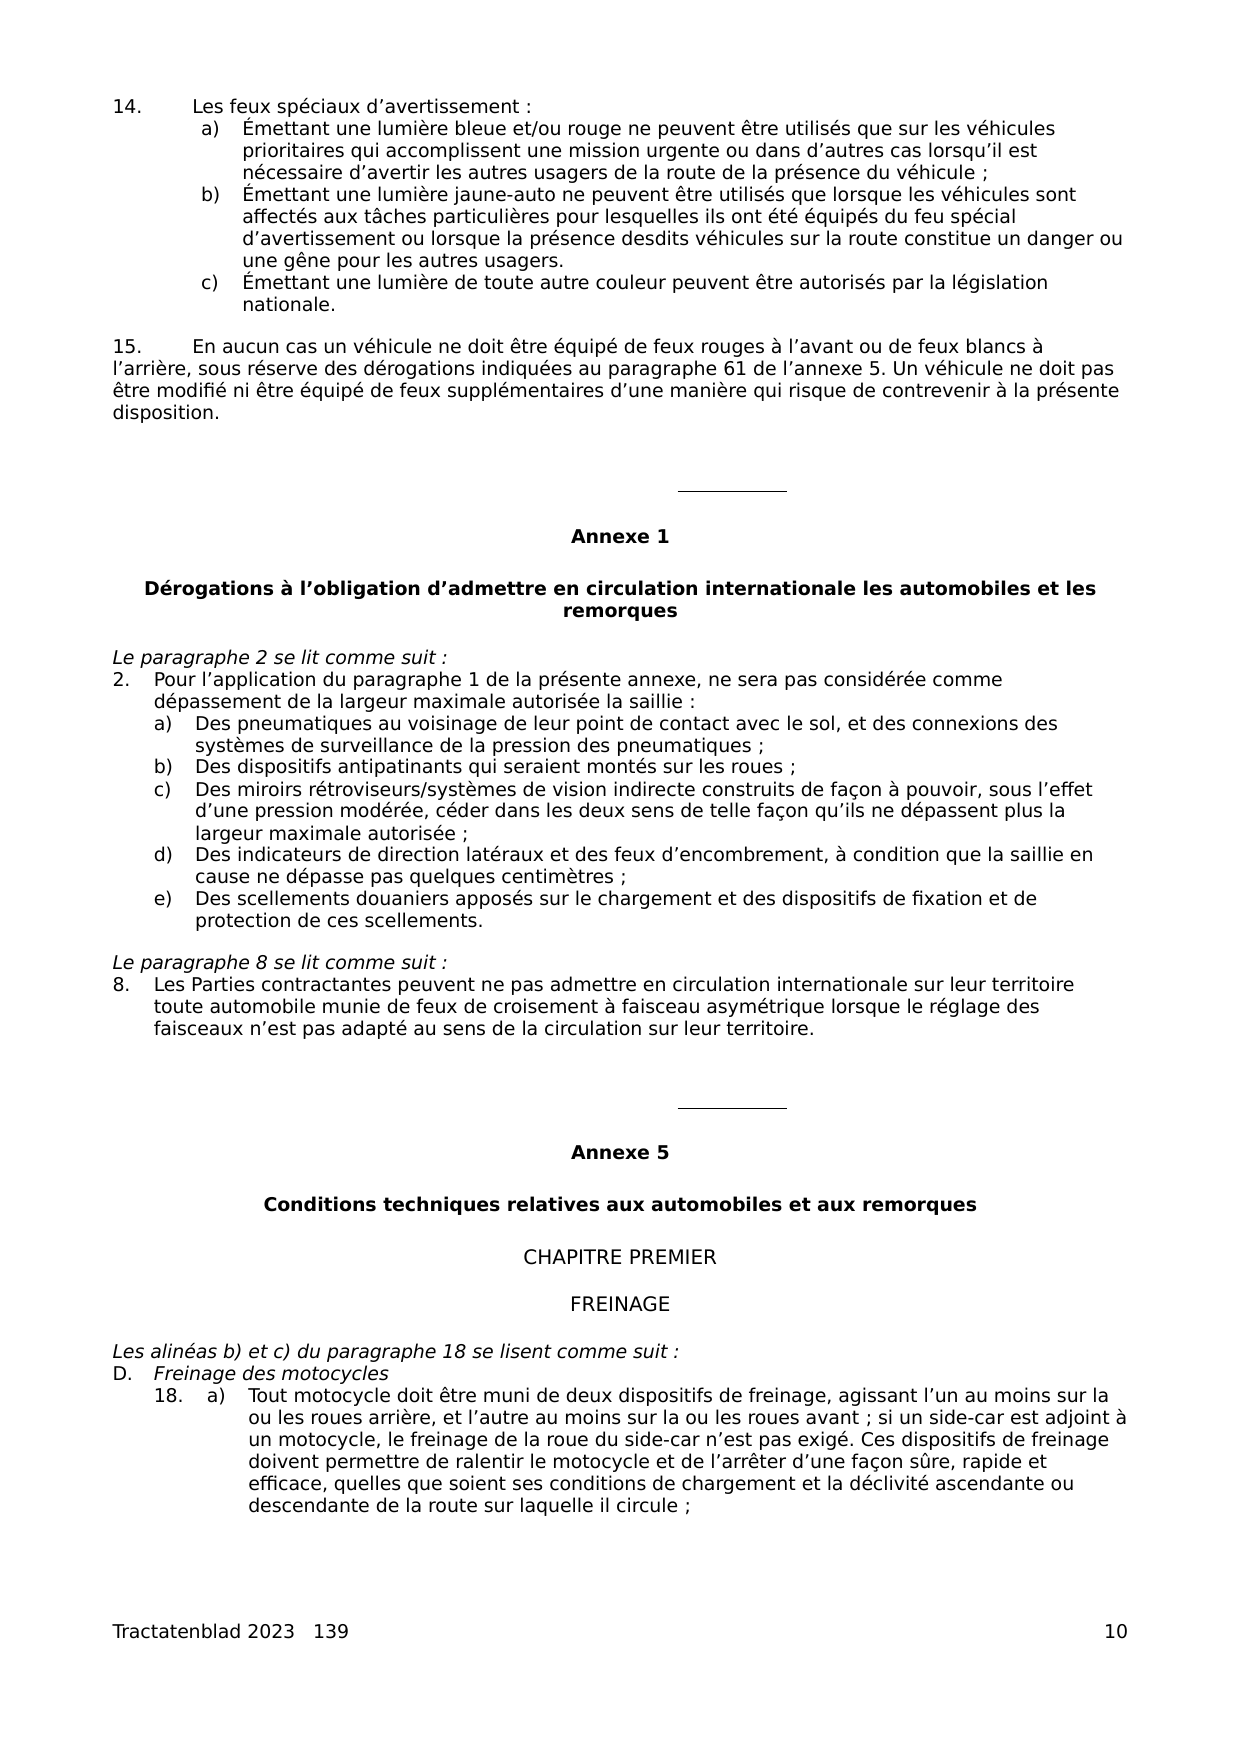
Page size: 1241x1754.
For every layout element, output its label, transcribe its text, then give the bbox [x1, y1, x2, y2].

text 2. Pour l’application du paragraphe 1 de la présente annexe, ne sera pas considérée comme dépassement de la largeur maximale autorisée la saillie : [112, 668, 1128, 712]
text 8. Les Parties contractantes peuvent ne pas admettre en circulation internationale sur leur territoire toute automobile munie de feux de croisement à faisceau asymétrique lorsque le réglage des faisceaux n’est pas adapté au sens de la circulation sur leur territoire. [112, 974, 1128, 1040]
text 18. a) Tout motocycle doit être muni de deux dispositifs de freinage, agissant l’un au moins sur la ou les roues arrière, et l’autre au moins sur la ou les roues avant ; si un side-car est adjoint à un motocycle, le freinage de la roue du side-car n’est pas exigé. Ces dispositifs de freinage doivent permettre de ralentir le motocycle et de l’arrêter d’une façon sûre, rapide et efficace, quelles que soient ses conditions de chargement et la déclivité ascendante ou descendante de la route sur laquelle il circule ; [153, 1385, 1128, 1517]
subtitle CHAPITRE PREMIER FREINAGE [112, 1246, 1128, 1316]
subtitle Dérogations à l’obligation d’admettre en circulation internationale les automobiles et les remorques [112, 578, 1128, 622]
text c) Des miroirs rétroviseurs/systèmes de vision indirecte construits de façon à pouvoir, sous l’effet d’une pression modérée, céder dans les deux sens de telle façon qu’ils ne dépassent plus la largeur maximale autorisée ; [153, 778, 1128, 844]
text Les alinéas b) et c) du paragraphe 18 se lisent comme suit : [112, 1341, 1128, 1363]
text D. Freinage des motocycles [112, 1363, 1128, 1385]
text e) Des scellements douaniers apposés sur le chargement et des dispositifs de fixation et de protection de ces scellements. [153, 888, 1128, 932]
text d) Des indicateurs de direction latéraux et des feux d’encombrement, à condition que la saillie en cause ne dépasse pas quelques centimètres ; [153, 844, 1128, 888]
text a) Des pneumatiques au voisinage de leur point de contact avec le sol, et des connexions des systèmes de surveillance de la pression des pneumatiques ; [153, 712, 1128, 756]
text Le paragraphe 8 se lit comme suit : [112, 952, 1128, 974]
subtitle Annexe 1 [112, 526, 1128, 548]
text 14. Les feux spéciaux d’avertissement : [112, 96, 1128, 118]
text Le paragraphe 2 se lit comme suit : [112, 647, 1128, 668]
subtitle Annexe 5 [112, 1142, 1128, 1164]
text b) Des dispositifs antipatinants qui seraient montés sur les roues ; [153, 756, 1128, 778]
text c) Émettant une lumière de toute autre couleur peuvent être autorisés par la législation nationale. [201, 272, 1128, 316]
text b) Émettant une lumière jaune-auto ne peuvent être utilisés que lorsque les véhicules sont affectés aux tâches particulières pour lesquelles ils ont été équipés du feu spécial d’avertissement ou lorsque la présence desdits véhicules sur la route constitue un danger ou une gêne pour les autres usagers. [201, 184, 1128, 272]
subtitle Conditions techniques relatives aux automobiles et aux remorques [112, 1194, 1128, 1216]
text 15. En aucun cas un véhicule ne doit être équipé de feux rouges à l’avant ou de feux blancs à l’arrière, sous réserve des dérogations indiquées au paragraphe 61 de l’annexe 5. Un véhicule ne doit pas être modifié ni être équipé de feux supplémentaires d’une manière qui risque de contrevenir à la présente disposition. [112, 336, 1128, 424]
text a) Émettant une lumière bleue et/ou rouge ne peuvent être utilisés que sur les véhicules prioritaires qui accomplissent une mission urgente ou dans d’autres cas lorsqu’il est nécessaire d’avertir les autres usagers de la route de la présence du véhicule ; [201, 118, 1128, 184]
